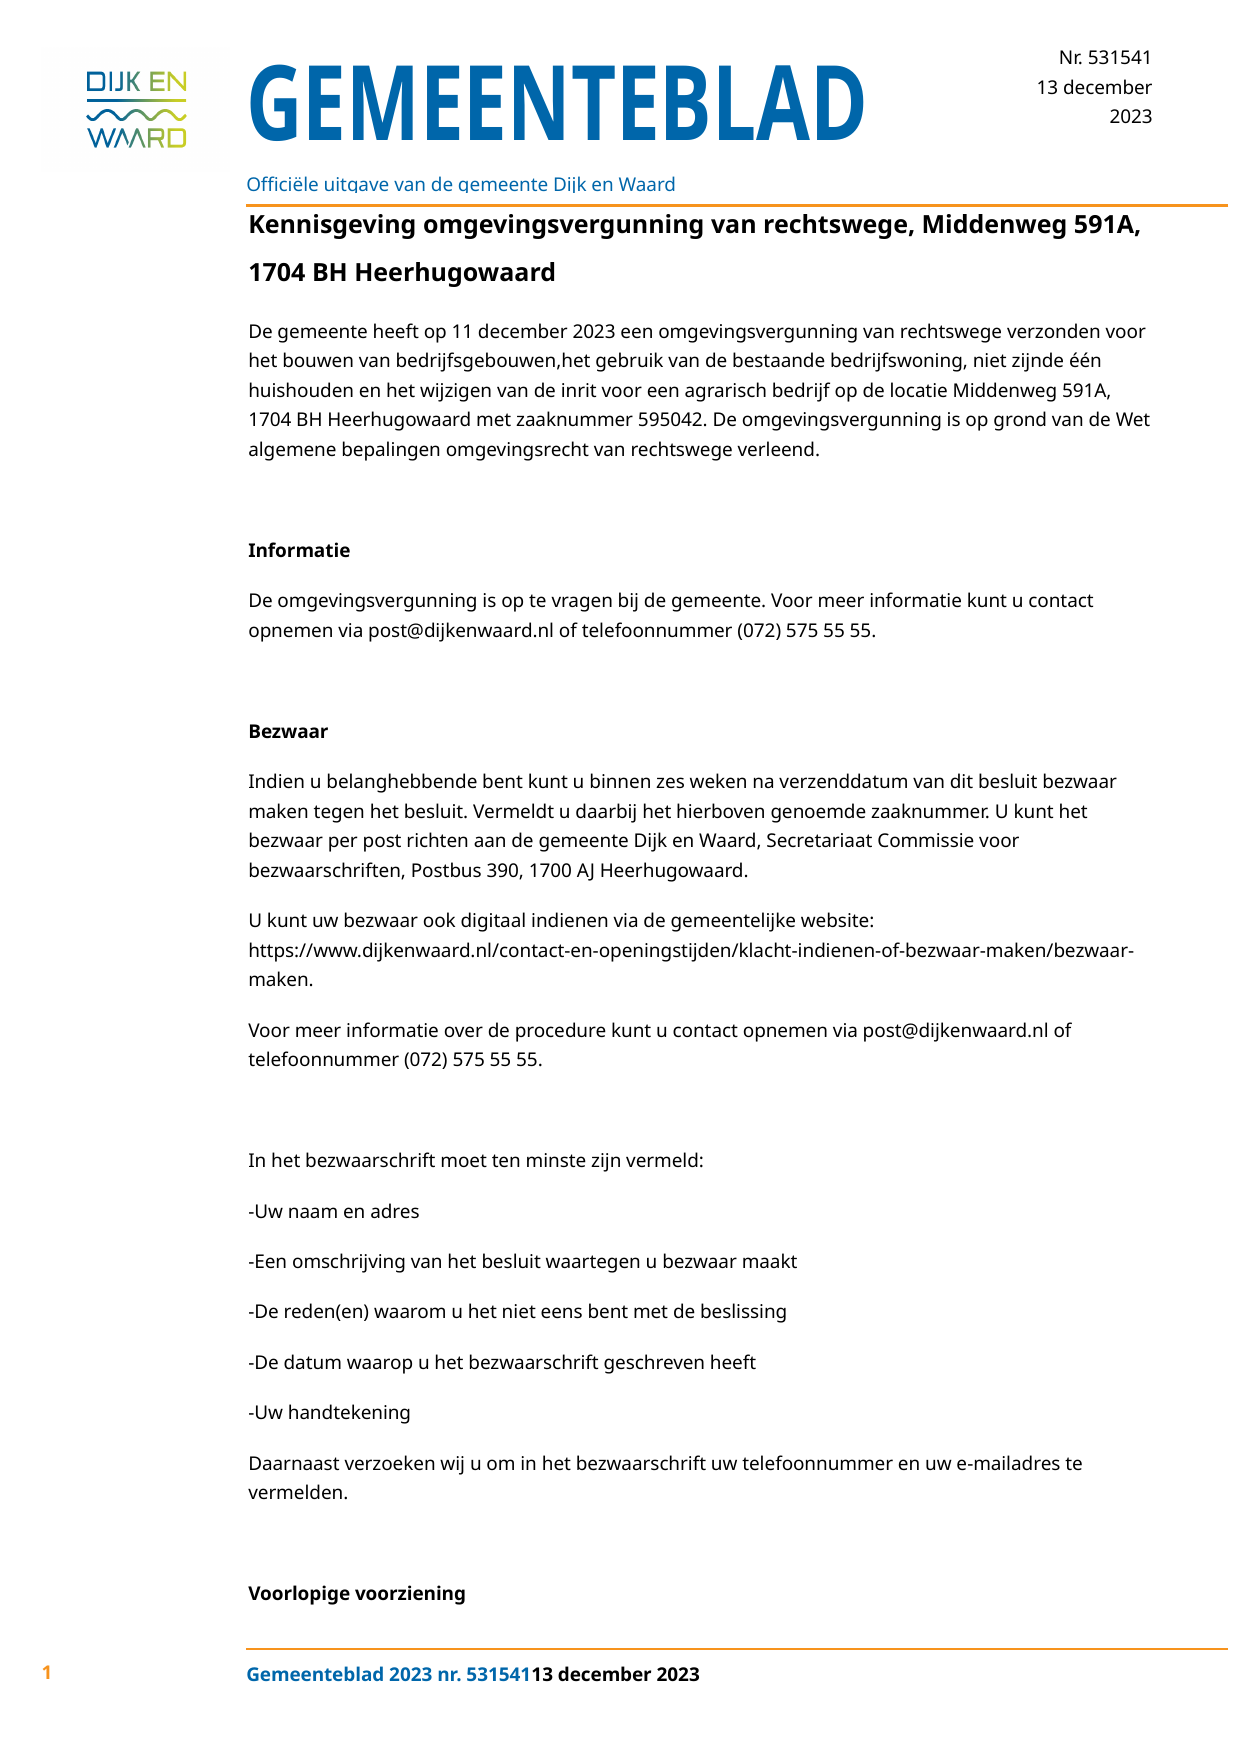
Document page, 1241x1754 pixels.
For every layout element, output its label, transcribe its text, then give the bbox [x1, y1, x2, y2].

text -Een omschrijving van het besluit waartegen u bezwaar maakt [248, 1248, 1152, 1274]
text Indien u belanghebbende bent kunt u binnen zes weken na verzenddatum van dit besluit bezwaar maken tegen het besluit. Vermeldt u daarbij het hierboven genoemde zaaknummer. U kunt het bezwaar per post richten aan de gemeente Dijk en Waard, Secretariaat Commissie voor bezwaarschriften, Postbus 390, 1700 AJ Heerhugowaard. [248, 768, 1152, 883]
text De omgevingsvergunning is op te vragen bij de gemeente. Voor meer informatie kunt u contact opnemen via post@dijkenwaard.nl of telefoonnummer (072) 575 55 55. [248, 587, 1152, 643]
text De gemeente heeft op 11 december 2023 een omgevingsvergunning van rechtswege verzonden voor het bouwen van bedrijfsgebouwen,het gebruik van de bestaande bedrijfswoning, niet zijnde één huishouden en het wijzigen van de inrit voor een agrarisch bedrijf op de locatie Middenweg 591A, 1704 BH Heerhugowaard met zaaknummer 595042. De omgevingsvergunning is op grond van de Wet algemene bepalingen omgevingsrecht van rechtswege verleend. [248, 318, 1152, 462]
text Kennisgeving omgevingsvergunning van rechtswege, Middenweg 591A, 1704 BH Heerhugowaard [248, 207, 1152, 288]
text -De datum waarop u het bezwaarschrift geschreven heeft [248, 1349, 1152, 1375]
text U kunt uw bezwaar ook digitaal indienen via de gemeentelijke website: https://www.dijkenwaard.nl/contact-en-openingstijden/klacht-indienen-of-bezwaar-maken/bezwaar-maken. [248, 907, 1152, 992]
text Daarnaast verzoeken wij u om in het bezwaarschrift uw telefoonnummer en uw e-mailadres te vermelden. [248, 1450, 1152, 1505]
text -Uw handtekening [248, 1399, 1152, 1425]
text -De reden(en) waarom u het niet eens bent met de beslissing [248, 1299, 1152, 1324]
text Bezwaar [248, 718, 1152, 744]
text -Uw naam en adres [248, 1198, 1152, 1224]
text In het bezwaarschrift moet ten minste zijn vermeld: [248, 1147, 1152, 1173]
text Informatie [248, 537, 1152, 563]
text Voorlopige voorziening [248, 1580, 1152, 1606]
text Voor meer informatie over de procedure kunt u contact opnemen via post@dijkenwaard.nl of telefoonnummer (072) 575 55 55. [248, 1017, 1152, 1072]
picture [41, 47, 231, 172]
